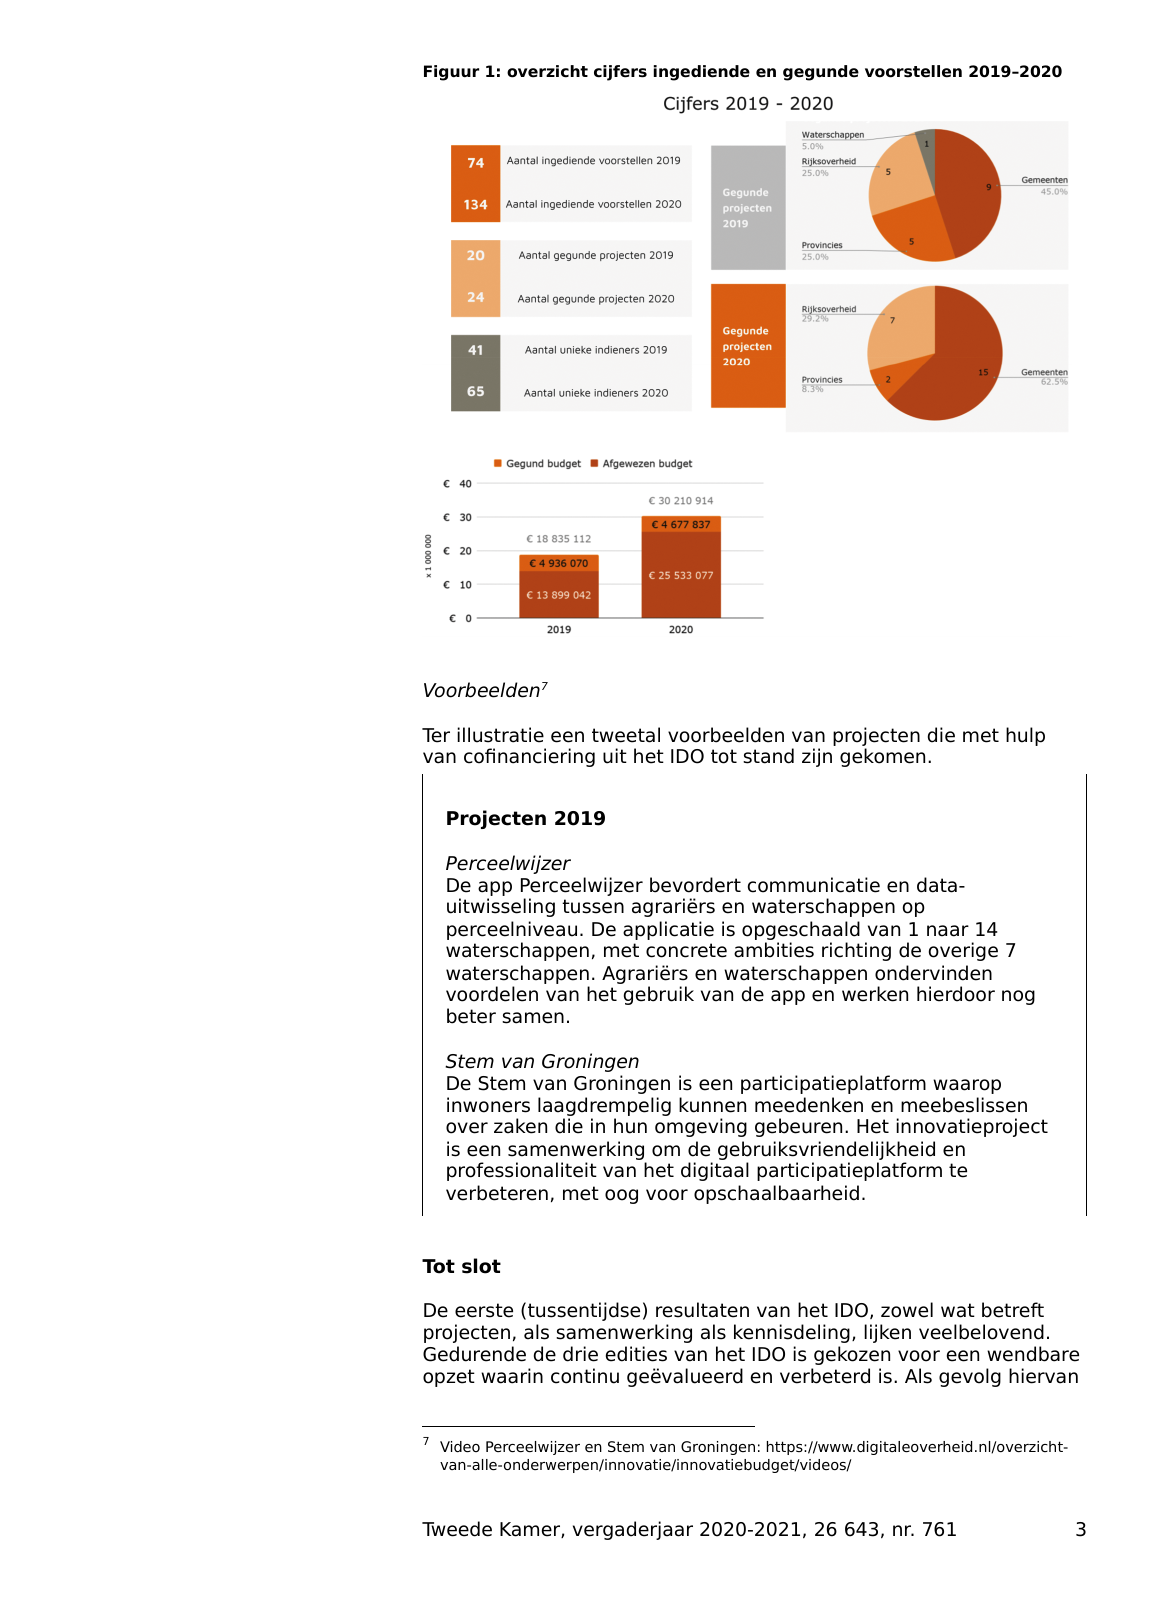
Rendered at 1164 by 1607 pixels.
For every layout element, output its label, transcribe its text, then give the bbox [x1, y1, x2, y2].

subtitle Voorbeelden [422, 680, 1087, 702]
text Figuur 1: overzicht cijfers ingediende en gegunde voorstellen 2019–2020 [422, 63, 1072, 81]
text Ter illustratie een tweetal voorbeelden van projecten die met hulp van cofinanciering uit het IDO tot stand zijn gekomen. [422, 724, 1087, 768]
subtitle Tot slot [422, 1256, 1087, 1278]
text Video Perceelwijzer en Stem van Groningen: https://www.digitaleoverheid.nl/overzicht-van-alle-onderwerpen/innovatie/innovatiebudget/videos/ [422, 1435, 1087, 1474]
picture [422, 92, 1072, 637]
table_header Projecten 2019 Perceelwijzer De app Perceelwijzer bevordert communicatie en data-uitwisseling tussen agrariërs en waterschappen op perceelniveau. De applicatie is opgeschaald van 1 naar 14 waterschappen, met concrete ambities richting de overige 7 waterschappen. Agrariërs en waterschappen ondervinden voordelen van het gebruik van de app en werken hierdoor nog beter samen. Stem van Groningen De Stem van Groningen is een participatieplatform waarop inwoners laagdrempelig kunnen meedenken en meebeslissen over zaken die in hun omgeving gebeuren. Het innovatieproject is een samenwerking om de gebruiksvriendelijkheid en professionaliteit van het digitaal participatieplatform te verbeteren, met oog voor opschaalbaarheid. [423, 774, 1086, 1216]
text De eerste (tussentijdse) resultaten van het IDO, zowel wat betreft projecten, als samenwerking als kennisdeling, lijken veelbelovend. Gedurende de drie edities van het IDO is gekozen voor een wendbare opzet waarin continu geëvalueerd en verbeterd is. Als gevolg hiervan [422, 1300, 1087, 1388]
